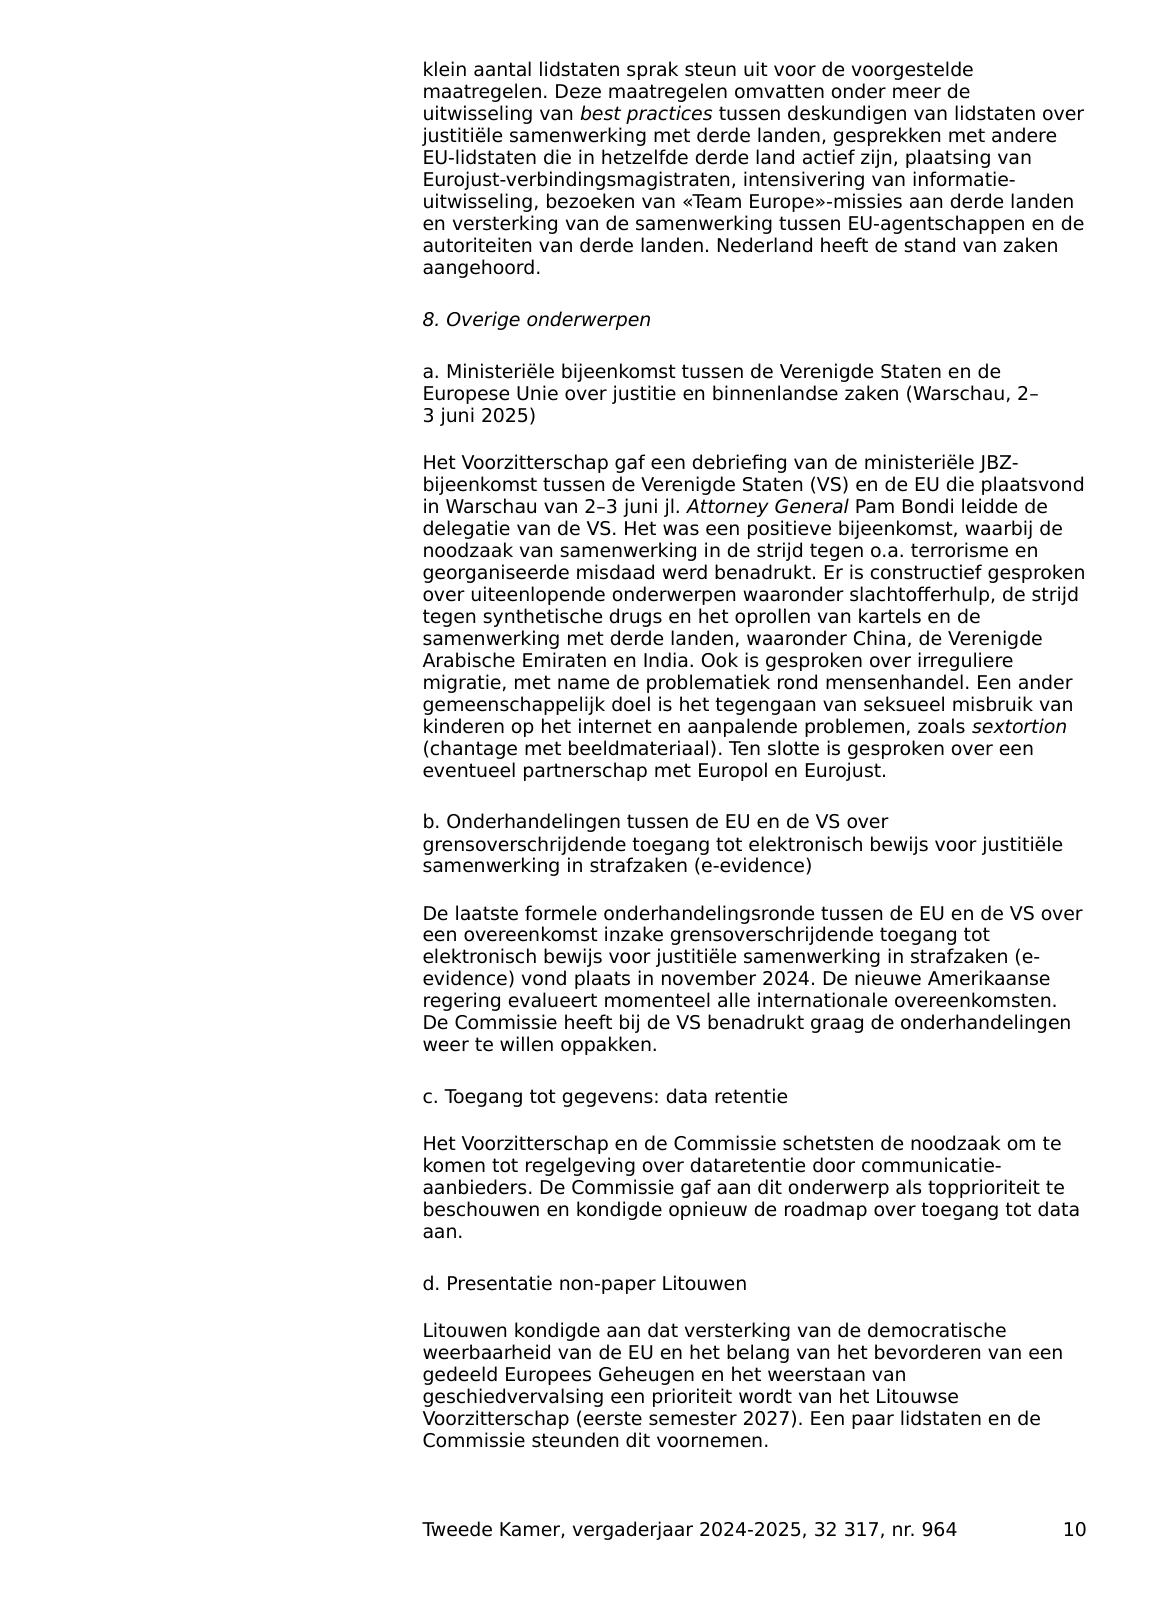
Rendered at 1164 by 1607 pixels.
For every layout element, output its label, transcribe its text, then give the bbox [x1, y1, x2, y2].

subtitle a. Ministeriële bijeenkomst tussen de Verenigde Staten en de Europese Unie over justitie en binnenlandse zaken (Warschau, 2–3 juni 2025) [422, 361, 1087, 427]
subtitle c. Toegang tot gegevens: data retentie [422, 1086, 1087, 1108]
text Litouwen kondigde aan dat versterking van de democratische weerbaarheid van de EU en het belang van het bevorderen van een gedeeld Europees Geheugen en het weerstaan van geschiedvervalsing een prioriteit wordt van het Litouwse Voorzitterschap (eerste semester 2027). Een paar lidstaten en de Commissie steunden dit voornemen. [422, 1320, 1087, 1452]
text De laatste formele onderhandelingsronde tussen de EU en de VS over een overeenkomst inzake grensoverschrijdende toegang tot elektronisch bewijs voor justitiële samenwerking in strafzaken (e-evidence) vond plaats in november 2024. De nieuwe Amerikaanse regering evalueert momenteel alle internationale overeenkomsten. De Commissie heeft bij de VS benadrukt graag de onderhandelingen weer te willen oppakken. [422, 902, 1087, 1056]
subtitle b. Onderhandelingen tussen de EU en de VS over grensoverschrijdende toegang tot elektronisch bewijs voor justitiële samenwerking in strafzaken (e-evidence) [422, 811, 1087, 877]
text Het Voorzitterschap en de Commissie schetsten de noodzaak om te komen tot regelgeving over dataretentie door communicatie-aanbieders. De Commissie gaf aan dit onderwerp als topprioriteit te beschouwen en kondigde opnieuw de roadmap over toegang tot data aan. [422, 1133, 1087, 1243]
text Het Voorzitterschap gaf een debriefing van de ministeriële JBZ-bijeenkomst tussen de Verenigde Staten (VS) en de EU die plaatsvond in Warschau van 2–3 juni jl. Attorney General Pam Bondi leidde de delegatie van de VS. Het was een positieve bijeenkomst, waarbij de noodzaak van samenwerking in de strijd tegen o.a. terrorisme en georganiseerde misdaad werd benadrukt. Er is constructief gesproken over uiteenlopende onderwerpen waaronder slachtofferhulp, de strijd tegen synthetische drugs en het oprollen van kartels en de samenwerking met derde landen, waaronder China, de Verenigde Arabische Emiraten en India. Ook is gesproken over irreguliere migratie, met name de problematiek rond mensenhandel. Een ander gemeenschappelijk doel is het tegengaan van seksueel misbruik van kinderen op het internet en aanpalende problemen, zoals sextortion (chantage met beeldmateriaal). Ten slotte is gesproken over een eventueel partnerschap met Europol en Eurojust. [422, 452, 1087, 781]
text klein aantal lidstaten sprak steun uit voor de voorgestelde maatregelen. Deze maatregelen omvatten onder meer de uitwisseling van best practices tussen deskundigen van lidstaten over justitiële samenwerking met derde landen, gesprekken met andere EU-lidstaten die in hetzelfde derde land actief zijn, plaatsing van Eurojust-verbindingsmagistraten, intensivering van informatie-uitwisseling, bezoeken van «Team Europe»-missies aan derde landen en versterking van de samenwerking tussen EU-agentschappen en de autoriteiten van derde landen. Nederland heeft de stand van zaken aangehoord. [422, 59, 1087, 279]
subtitle 8. Overige onderwerpen [422, 309, 1087, 331]
subtitle d. Presentatie non-paper Litouwen [422, 1273, 1087, 1295]
